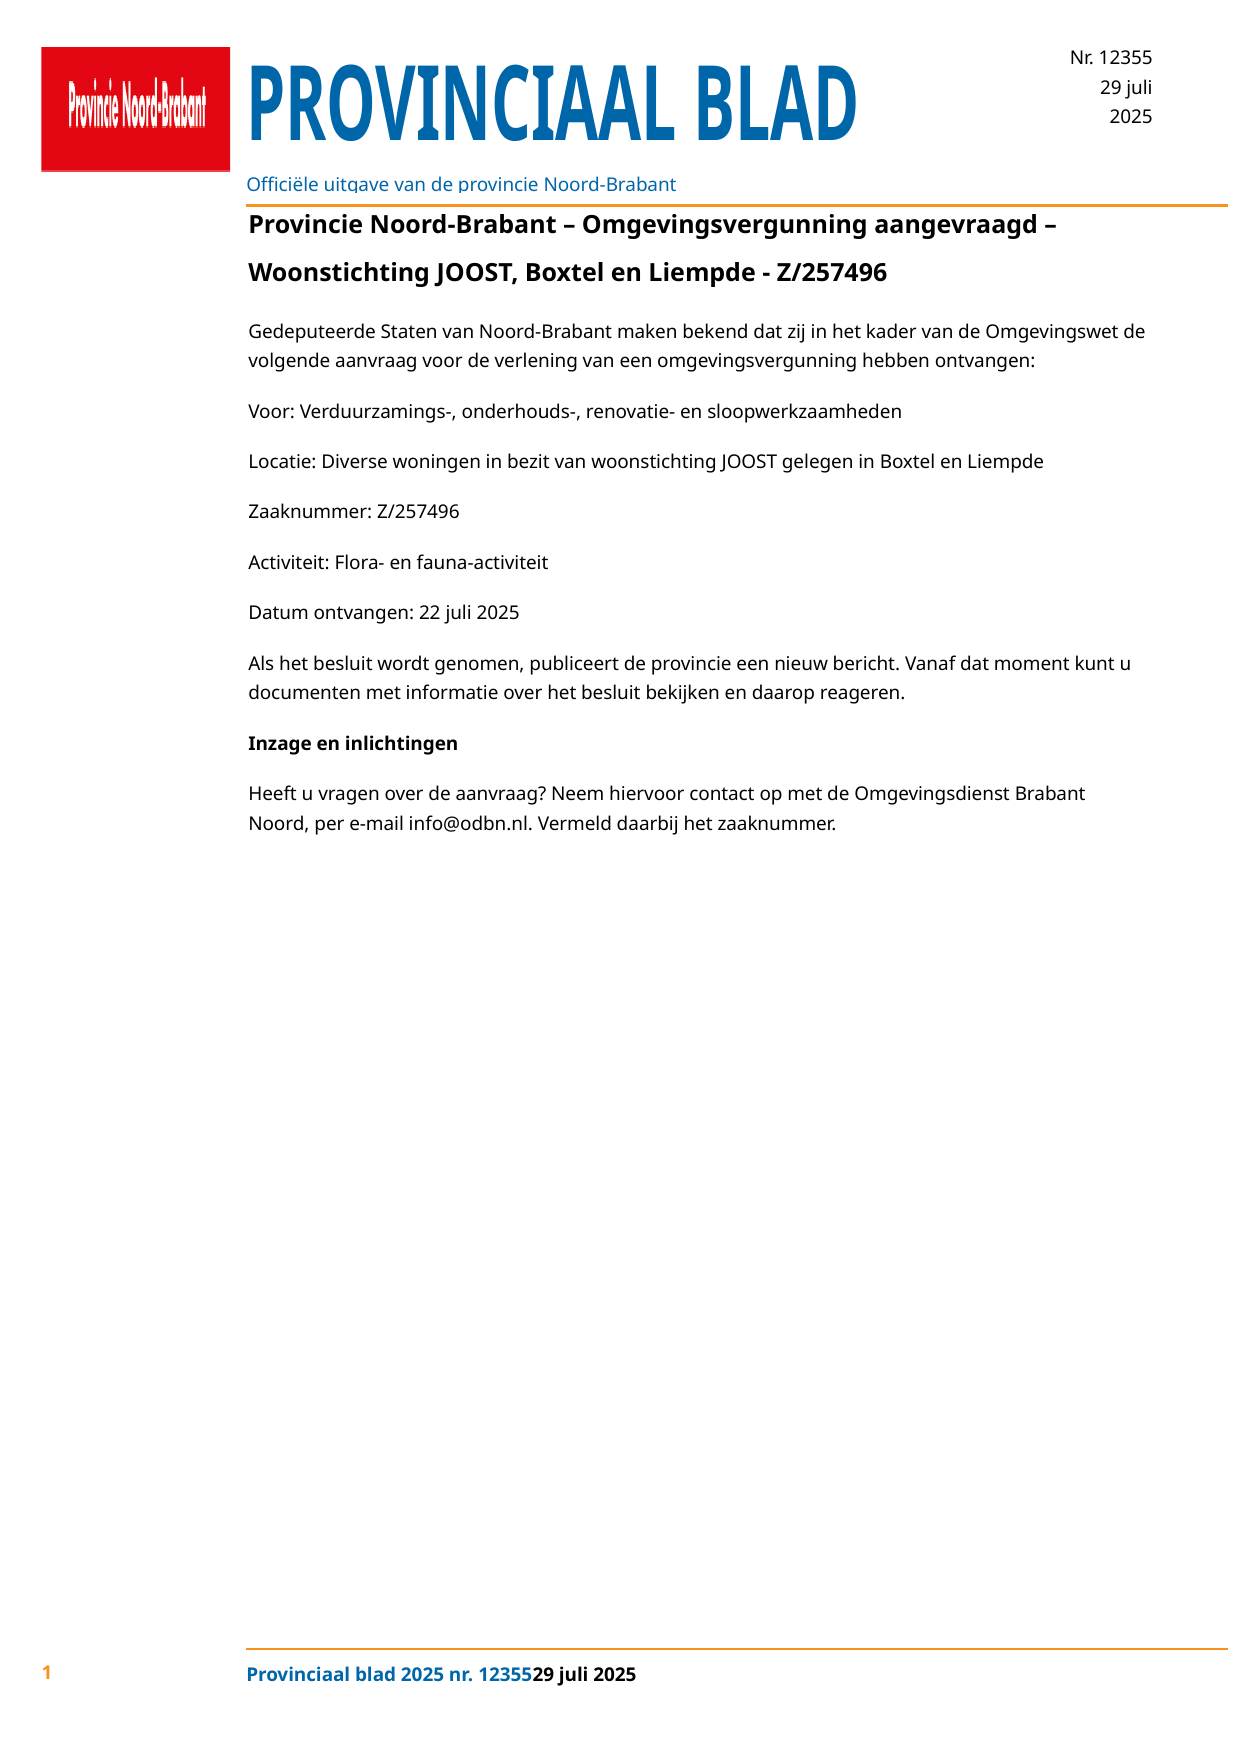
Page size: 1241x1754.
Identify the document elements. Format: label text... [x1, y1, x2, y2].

text Gedeputeerde Staten van Noord-Brabant maken bekend dat zij in het kader van de Omgevingswet de volgende aanvraag voor de verlening van een omgevingsvergunning hebben ontvangen: [248, 318, 1152, 373]
text Datum ontvangen: 22 juli 2025 [248, 599, 1152, 625]
text Voor: Verduurzamings-, onderhouds-, renovatie- en sloopwerkzaamheden [248, 398, 1152, 424]
text Provincie Noord-Brabant – Omgevingsvergunning aangevraagd – Woonstichting JOOST, Boxtel en Liempde - Z/257496 [248, 207, 1152, 288]
text Inzage en inlichtingen [248, 730, 1152, 756]
text Activiteit: Flora- en fauna-activiteit [248, 549, 1152, 575]
text Als het besluit wordt genomen, publiceert de provincie een nieuw bericht. Vanaf dat moment kunt u documenten met informatie over het besluit bekijken en daarop reageren. [248, 650, 1152, 705]
text Locatie: Diverse woningen in bezit van woonstichting JOOST gelegen in Boxtel en Liempde [248, 448, 1152, 474]
text Heeft u vragen over de aanvraag? Neem hiervoor contact op met de Omgevingsdienst Brabant Noord, per e-mail info@odbn.nl. Vermeld daarbij het zaaknummer. [248, 780, 1152, 836]
picture [41, 47, 231, 172]
text Zaaknummer: Z/257496 [248, 499, 1152, 524]
